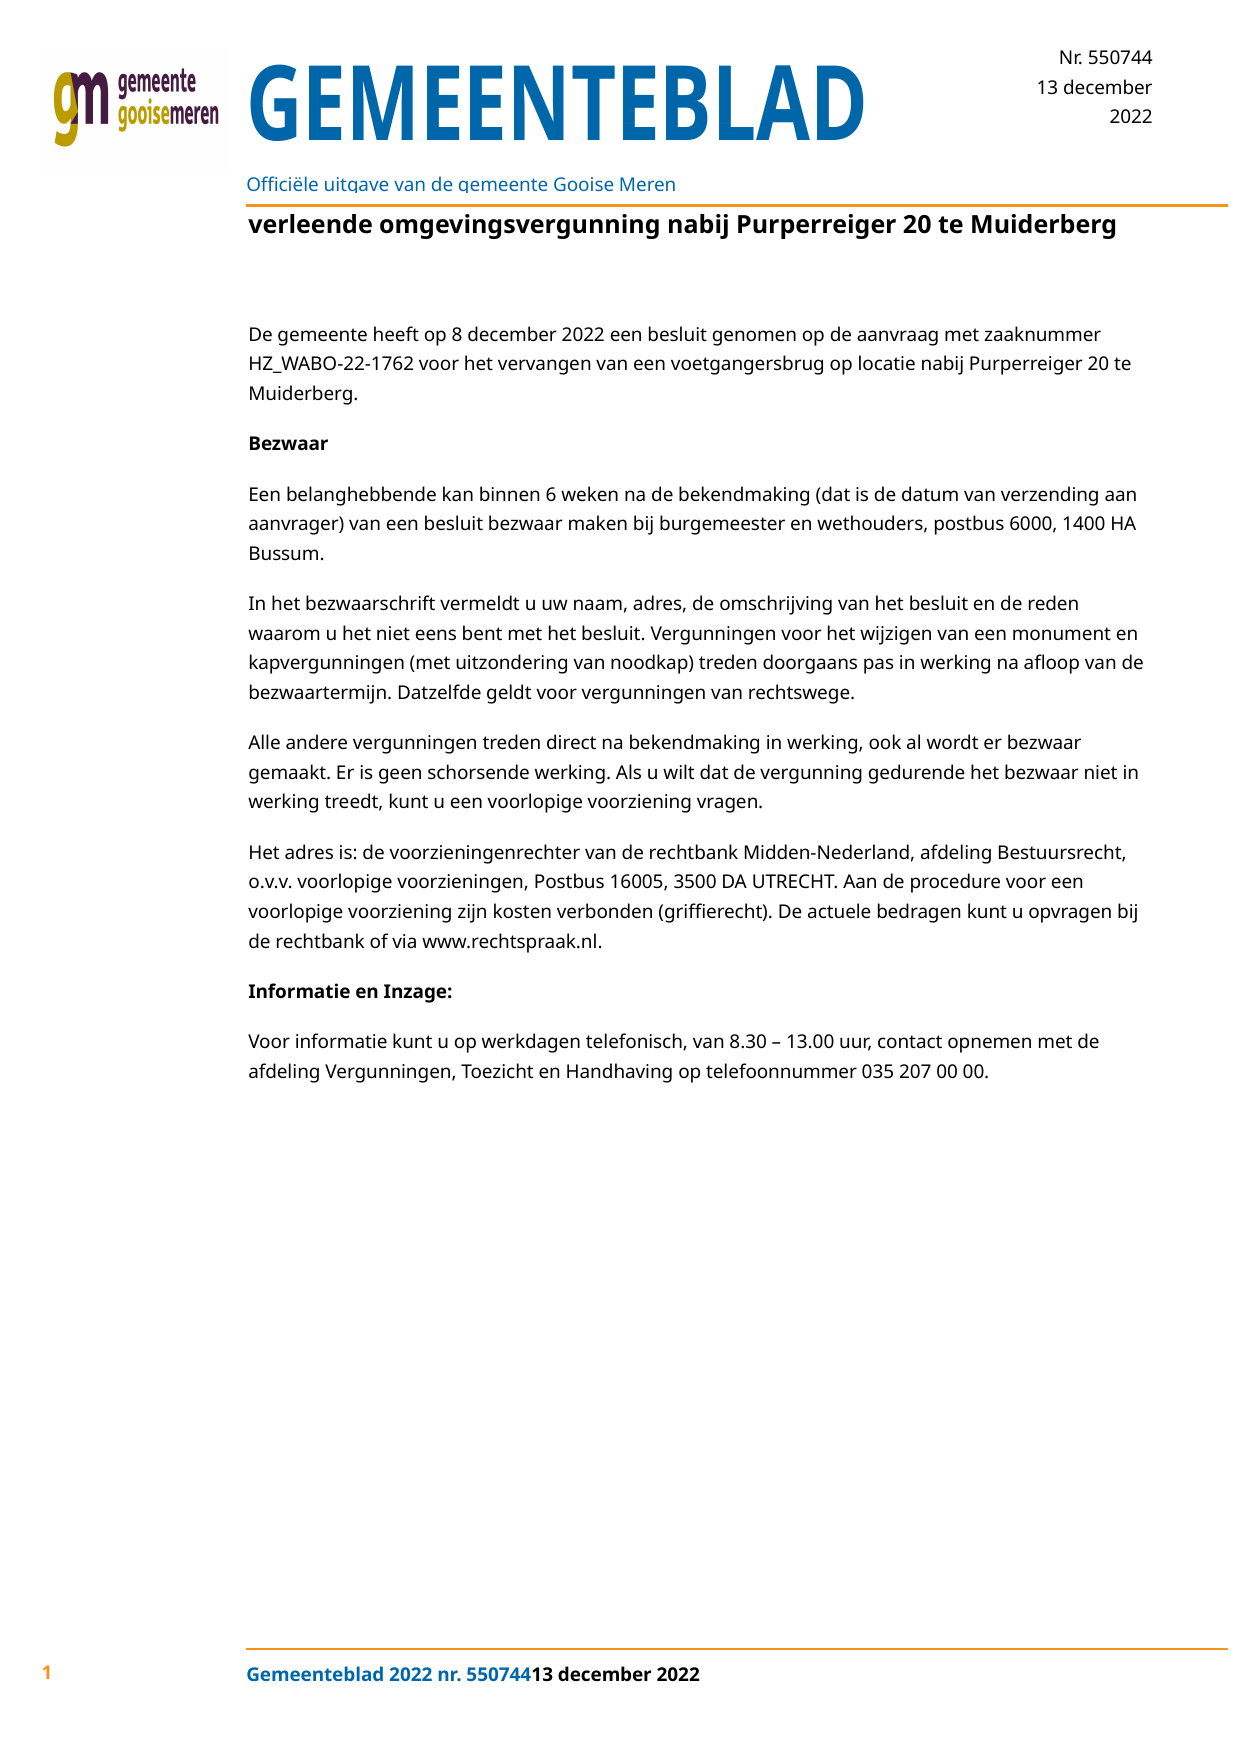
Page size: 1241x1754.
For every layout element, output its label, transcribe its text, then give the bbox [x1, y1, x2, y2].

picture [41, 47, 231, 172]
text Een belanghebbende kan binnen 6 weken na de bekendmaking (dat is de datum van verzending aan aanvrager) van een besluit bezwaar maken bij burgemeester en wethouders, postbus 6000, 1400 HA Bussum. [248, 481, 1152, 566]
text Bezwaar [248, 430, 1152, 456]
text verleende omgevingsvergunning nabij Purperreiger 20 te Muiderberg [248, 207, 1152, 241]
text Het adres is: de voorzieningenrechter van de rechtbank Midden-Nederland, afdeling Bestuursrecht, o.v.v. voorlopige voorzieningen, Postbus 16005, 3500 DA UTRECHT. Aan de procedure voor een voorlopige voorziening zijn kosten verbonden (griffierecht). De actuele bedragen kunt u opvragen bij de rechtbank of via www.rechtspraak.nl. [248, 839, 1152, 953]
text Informatie en Inzage: [248, 978, 1152, 1004]
text Alle andere vergunningen treden direct na bekendmaking in werking, ook al wordt er bezwaar gemaakt. Er is geen schorsende werking. Als u wilt dat de vergunning gedurende het bezwaar niet in werking treedt, kunt u een voorlopige voorziening vragen. [248, 729, 1152, 814]
text Voor informatie kunt u op werkdagen telefonisch, van 8.30 – 13.00 uur, contact opnemen met de afdeling Vergunningen, Toezicht en Handhaving op telefoonnummer 035 207 00 00. [248, 1029, 1152, 1084]
text In het bezwaarschrift vermeldt u uw naam, adres, de omschrijving van het besluit en de reden waarom u het niet eens bent met het besluit. Vergunningen voor het wijzigen van een monument en kapvergunningen (met uitzondering van noodkap) treden doorgaans pas in werking na afloop van de bezwaartermijn. Datzelfde geldt voor vergunningen van rechtswege. [248, 590, 1152, 705]
text De gemeente heeft op 8 december 2022 een besluit genomen op de aanvraag met zaaknummer HZ_WABO-22-1762 voor het vervangen van een voetgangersbrug op locatie nabij Purperreiger 20 te Muiderberg. [248, 321, 1152, 406]
